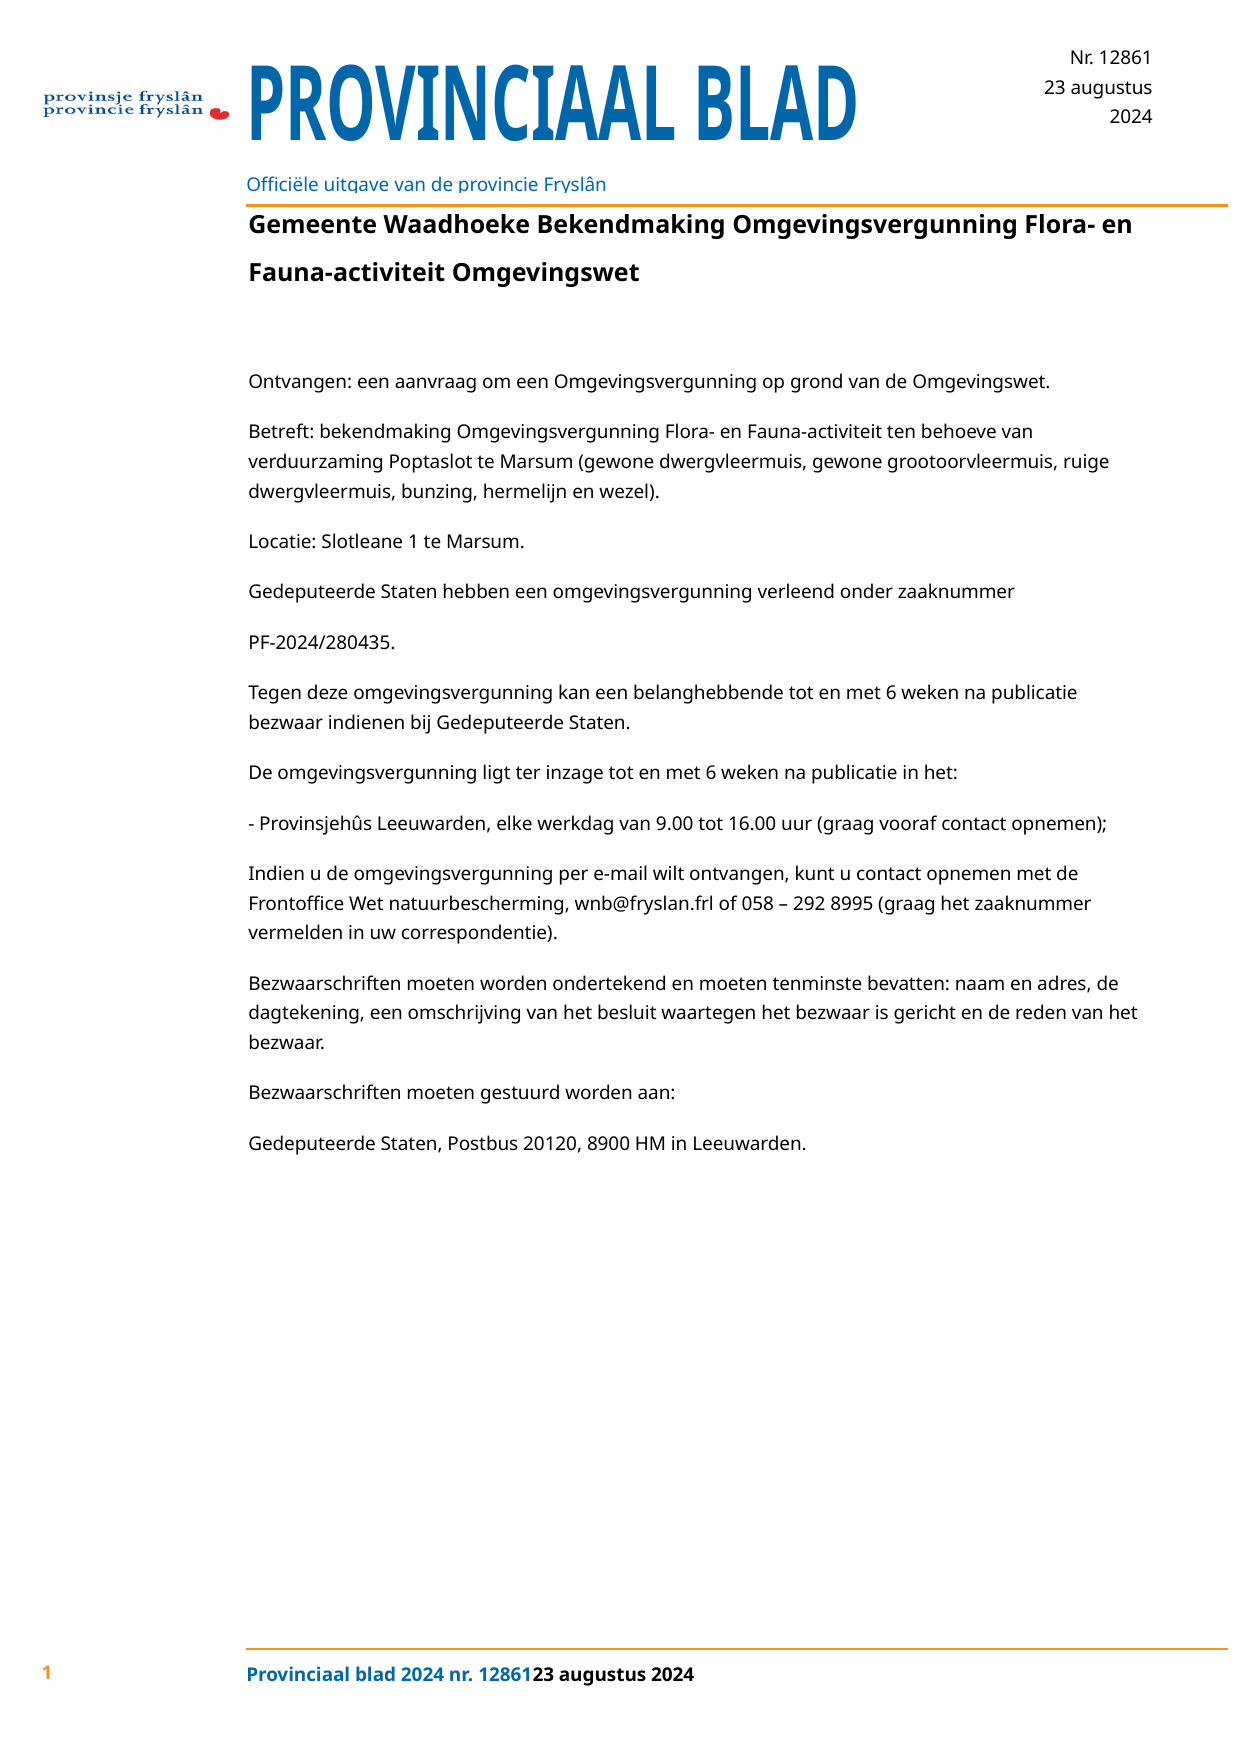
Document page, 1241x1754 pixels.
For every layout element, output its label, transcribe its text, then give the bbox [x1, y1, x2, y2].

text Ontvangen: een aanvraag om een Omgevingsvergunning op grond van de Omgevingswet. [248, 368, 1152, 394]
text Betreft: bekendmaking Omgevingsvergunning Flora- en Fauna-activiteit ten behoeve van verduurzaming Poptaslot te Marsum (gewone dwergvleermuis, gewone grootoorvleermuis, ruige dwergvleermuis, bunzing, hermelijn en wezel). [248, 419, 1152, 504]
text Bezwaarschriften moeten worden ondertekend en moeten tenminste bevatten: naam en adres, de dagtekening, een omschrijving van het besluit waartegen het bezwaar is gericht en de reden van het bezwaar. [248, 970, 1152, 1055]
text Gedeputeerde Staten, Postbus 20120, 8900 HM in Leeuwarden. [248, 1130, 1152, 1156]
text Bezwaarschriften moeten gestuurd worden aan: [248, 1079, 1152, 1105]
text PF-2024/280435. [248, 629, 1152, 655]
text Gedeputeerde Staten hebben een omgevingsvergunning verleend onder zaaknummer [248, 579, 1152, 604]
text - Provinsjehûs Leeuwarden, elke werkdag van 9.00 tot 16.00 uur (graag vooraf contact opnemen); [248, 810, 1152, 836]
text De omgevingsvergunning ligt ter inzage tot en met 6 weken na publicatie in het: [248, 759, 1152, 785]
text Locatie: Slotleane 1 te Marsum. [248, 528, 1152, 554]
picture [41, 47, 231, 172]
text Tegen deze omgevingsvergunning kan een belanghebbende tot en met 6 weken na publicatie bezwaar indienen bij Gedeputeerde Staten. [248, 679, 1152, 735]
text Gemeente Waadhoeke Bekendmaking Omgevingsvergunning Flora- en Fauna-activiteit Omgevingswet [248, 207, 1152, 288]
text Indien u de omgevingsvergunning per e-mail wilt ontvangen, kunt u contact opnemen met de Frontoffice Wet natuurbescherming, wnb@fryslan.frl of 058 – 292 8995 (graag het zaaknummer vermelden in uw correspondentie). [248, 860, 1152, 945]
